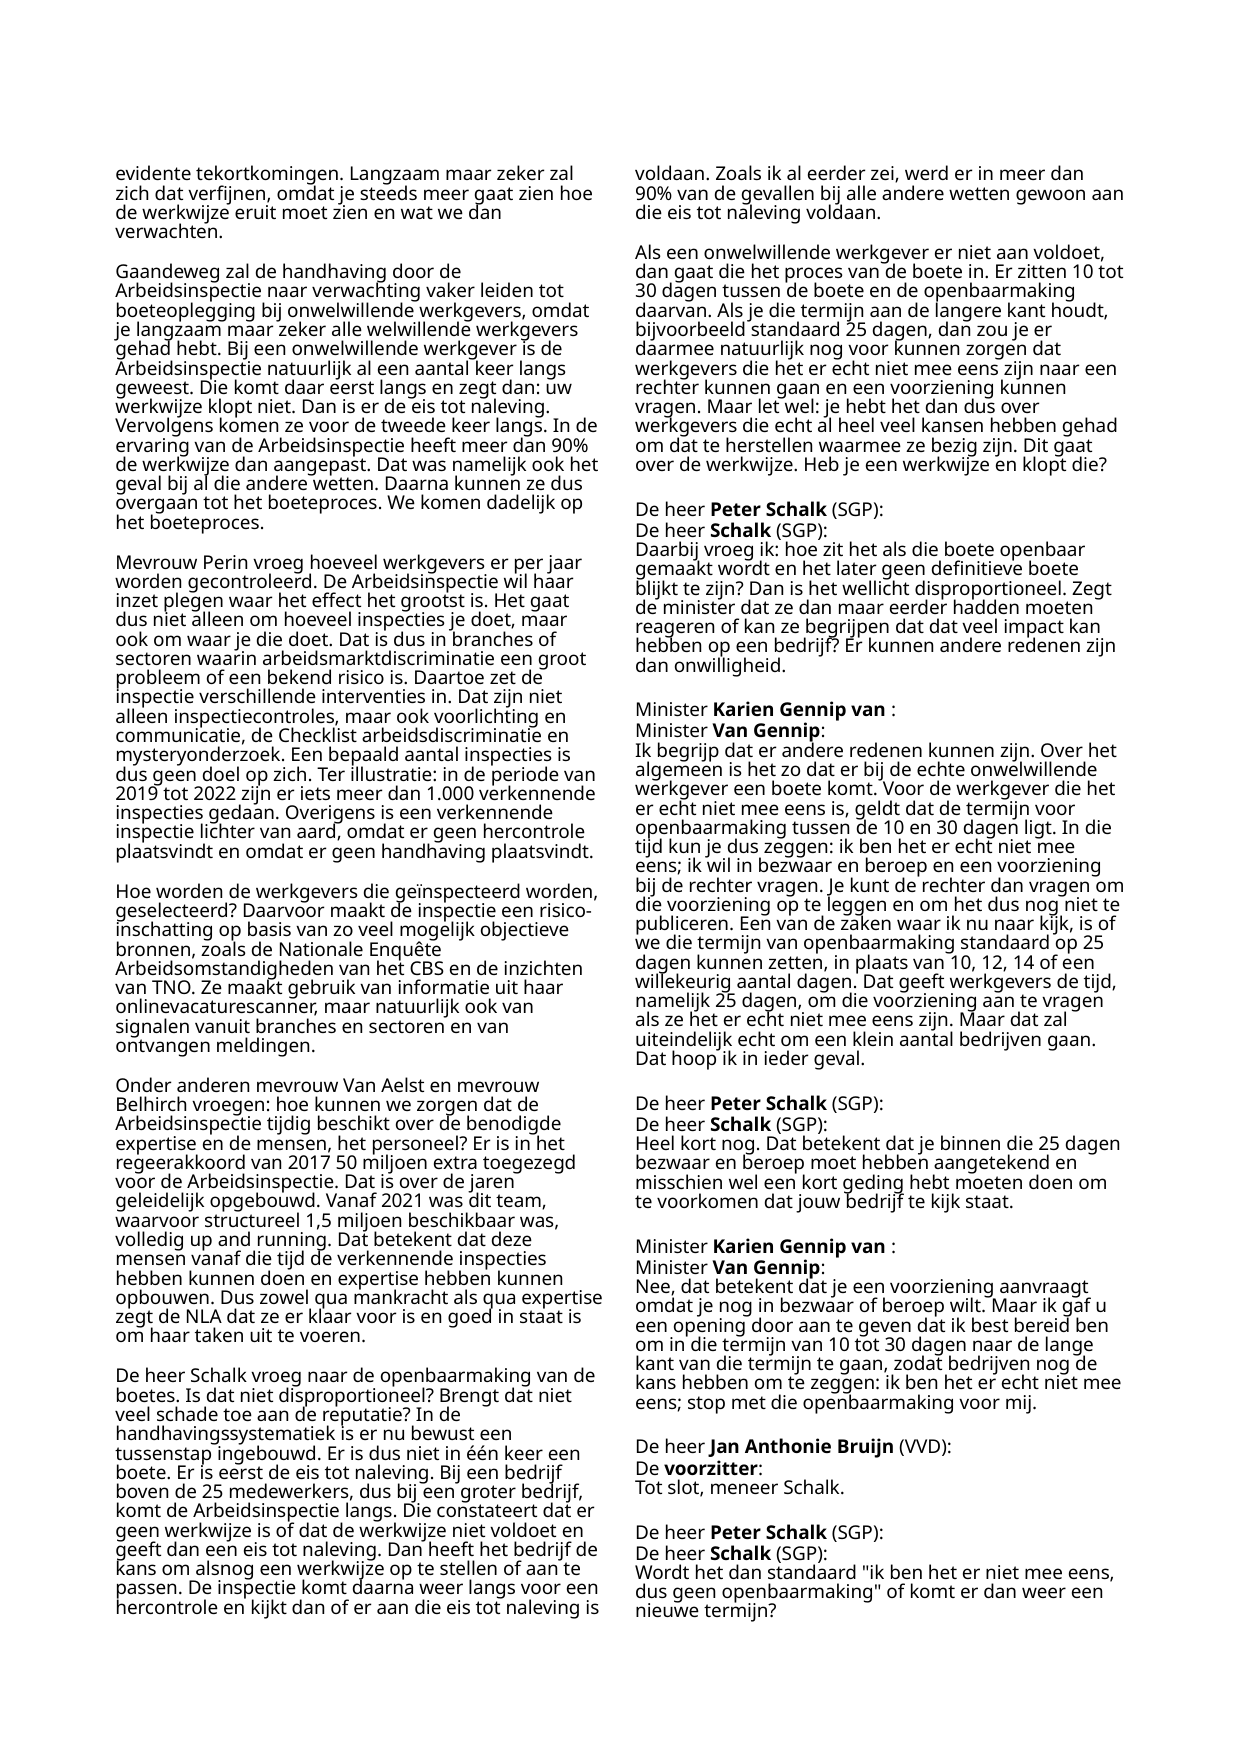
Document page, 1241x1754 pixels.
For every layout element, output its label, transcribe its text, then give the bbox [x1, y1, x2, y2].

text Mevrouw Perin vroeg hoeveel werkgevers er per jaar worden gecontroleerd. De Arbeidsinspectie wil haar inzet plegen waar het effect het grootst is. Het gaat dus niet alleen om hoeveel inspecties je doet, maar ook om waar je die doet. Dat is dus in branches of sectoren waarin arbeidsmarktdiscriminatie een groot probleem of een bekend risico is. Daartoe zet de inspectie verschillende interventies in. Dat zijn niet alleen inspectiecontroles, maar ook voorlichting en communicatie, de Checklist arbeidsdiscriminatie en mysteryonderzoek. Een bepaald aantal inspecties is dus geen doel op zich. Ter illustratie: in de periode van 2019 tot 2022 zijn er iets meer dan 1.000 verkennende inspecties gedaan. Overigens is een verkennende inspectie lichter van aard, omdat er geen hercontrole plaatsvindt en omdat er geen handhaving plaatsvindt. [115, 554, 605, 862]
text Minister Karien Gennip van : [635, 1233, 1125, 1259]
text De heer Peter Schalk (SGP): [635, 1519, 1125, 1544]
text evidente tekortkomingen. Langzaam maar zeker zal zich dat verfijnen, omdat je steeds meer gaat zien hoe de werkwijze eruit moet zien en wat we dan verwachten. [115, 165, 605, 242]
text Nee, dat betekent dat je een voorziening aanvraagt omdat je nog in bezwaar of beroep wilt. Maar ik gaf u een opening door aan te geven dat ik best bereid ben om in die termijn van 10 tot 30 dagen naar de lange kant van die termijn te gaan, zodat bedrijven nog de kans hebben om te zeggen: ik ben het er echt niet mee eens; stop met die openbaarmaking voor mij. [635, 1278, 1125, 1413]
text De heer Jan Anthonie Bruijn (VVD): [635, 1434, 1125, 1459]
text Minister Karien Gennip van : [635, 697, 1125, 722]
text De heer Schalk (SGP): [635, 1116, 1125, 1135]
text Tot slot, meneer Schalk. [635, 1479, 1125, 1498]
text Minister Van Gennip: [635, 1259, 1125, 1278]
text Hoe worden de werkgevers die geïnspecteerd worden, geselecteerd? Daarvoor maakt de inspectie een risico-inschatting op basis van zo veel mogelijk objectieve bronnen, zoals de Nationale Enquête Arbeidsomstandigheden van het CBS en de inzichten van TNO. Ze maakt gebruik van informatie uit haar onlinevacaturescanner, maar natuurlijk ook van signalen vanuit branches en sectoren en van ontvangen meldingen. [115, 883, 605, 1056]
text De heer Schalk vroeg naar de openbaarmaking van de boetes. Is dat niet disproportioneel? Brengt dat niet veel schade toe aan de reputatie? In de handhavingssystematiek is er nu bewust een tussenstap ingebouwd. Er is dus niet in één keer een boete. Er is eerst de eis tot naleving. Bij een bedrijf boven de 25 medewerkers, dus bij een groter bedrijf, komt de Arbeidsinspectie langs. Die constateert dat er geen werkwijze is of dat de werkwijze niet voldoet en geeft dan een eis tot naleving. Dan heeft het bedrijf de kans om alsnog een werkwijze op te stellen of aan te passen. De inspectie komt daarna weer langs voor een hercontrole en kijkt dan of er aan die eis tot naleving is [115, 1367, 605, 1618]
text Onder anderen mevrouw Van Aelst en mevrouw Belhirch vroegen: hoe kunnen we zorgen dat de Arbeidsinspectie tijdig beschikt over de benodigde expertise en de mensen, het personeel? Er is in het regeerakkoord van 2017 50 miljoen extra toegezegd voor de Arbeidsinspectie. Dat is over de jaren geleidelijk opgebouwd. Vanaf 2021 was dit team, waarvoor structureel 1,5 miljoen beschikbaar was, volledig up and running. Dat betekent dat deze mensen vanaf die tijd de verkennende inspecties hebben kunnen doen en expertise hebben kunnen opbouwen. Dus zowel qua mankracht als qua expertise zegt de NLA dat ze er klaar voor is en goed in staat is om haar taken uit te voeren. [115, 1077, 605, 1347]
text Wordt het dan standaard "ik ben het er niet mee eens, dus geen openbaarmaking" of komt er dan weer een nieuwe termijn? [635, 1564, 1125, 1622]
text Gaandeweg zal de handhaving door de Arbeidsinspectie naar verwachting vaker leiden tot boeteoplegging bij onwelwillende werkgevers, omdat je langzaam maar zeker alle welwillende werkgevers gehad hebt. Bij een onwelwillende werkgever is de Arbeidsinspectie natuurlijk al een aantal keer langs geweest. Die komt daar eerst langs en zegt dan: uw werkwijze klopt niet. Dan is er de eis tot naleving. Vervolgens komen ze voor de tweede keer langs. In de ervaring van de Arbeidsinspectie heeft meer dan 90% de werkwijze dan aangepast. Dat was namelijk ook het geval bij al die andere wetten. Daarna kunnen ze dus overgaan tot het boeteproces. We komen dadelijk op het boeteproces. [115, 263, 605, 533]
text voldaan. Zoals ik al eerder zei, werd er in meer dan 90% van de gevallen bij alle andere wetten gewoon aan die eis tot naleving voldaan. [635, 165, 1125, 223]
text De heer Schalk (SGP): [635, 522, 1125, 541]
text Ik begrijp dat er andere redenen kunnen zijn. Over het algemeen is het zo dat er bij de echte onwelwillende werkgever een boete komt. Voor de werkgever die het er echt niet mee eens is, geldt dat de termijn voor openbaarmaking tussen de 10 en 30 dagen ligt. In die tijd kun je dus zeggen: ik ben het er echt niet mee eens; ik wil in bezwaar en beroep en een voorziening bij de rechter vragen. Je kunt de rechter dan vragen om die voorziening op te leggen en om het dus nog niet te publiceren. Een van de zaken waar ik nu naar kijk, is of we die termijn van openbaarmaking standaard op 25 dagen kunnen zetten, in plaats van 10, 12, 14 of een willekeurig aantal dagen. Dat geeft werkgevers de tijd, namelijk 25 dagen, om die voorziening aan te vragen als ze het er echt niet mee eens zijn. Maar dat zal uiteindelijk echt om een klein aantal bedrijven gaan. Dat hoop ik in ieder geval. [635, 742, 1125, 1069]
text Heel kort nog. Dat betekent dat je binnen die 25 dagen bezwaar en beroep moet hebben aangetekend en misschien wel een kort geding hebt moeten doen om te voorkomen dat jouw bedrijf te kijk staat. [635, 1135, 1125, 1212]
text De voorzitter: [635, 1459, 1125, 1479]
text Daarbij vroeg ik: hoe zit het als die boete openbaar gemaakt wordt en het later geen definitieve boete blijkt te zijn? Dan is het wellicht disproportioneel. Zegt de minister dat ze dan maar eerder hadden moeten reageren of kan ze begrijpen dat dat veel impact kan hebben op een bedrijf? Er kunnen andere redenen zijn dan onwilligheid. [635, 541, 1125, 676]
text De heer Peter Schalk (SGP): [635, 496, 1125, 522]
text De heer Peter Schalk (SGP): [635, 1090, 1125, 1116]
text De heer Schalk (SGP): [635, 1544, 1125, 1564]
text Minister Van Gennip: [635, 722, 1125, 742]
text Als een onwelwillende werkgever er niet aan voldoet, dan gaat die het proces van de boete in. Er zitten 10 tot 30 dagen tussen de boete en de openbaarmaking daarvan. Als je die termijn aan de langere kant houdt, bijvoorbeeld standaard 25 dagen, dan zou je er daarmee natuurlijk nog voor kunnen zorgen dat werkgevers die het er echt niet mee eens zijn naar een rechter kunnen gaan en een voorziening kunnen vragen. Maar let wel: je hebt het dan dus over werkgevers die echt al heel veel kansen hebben gehad om dat te herstellen waarmee ze bezig zijn. Dit gaat over de werkwijze. Heb je een werkwijze en klopt die? [635, 244, 1125, 475]
